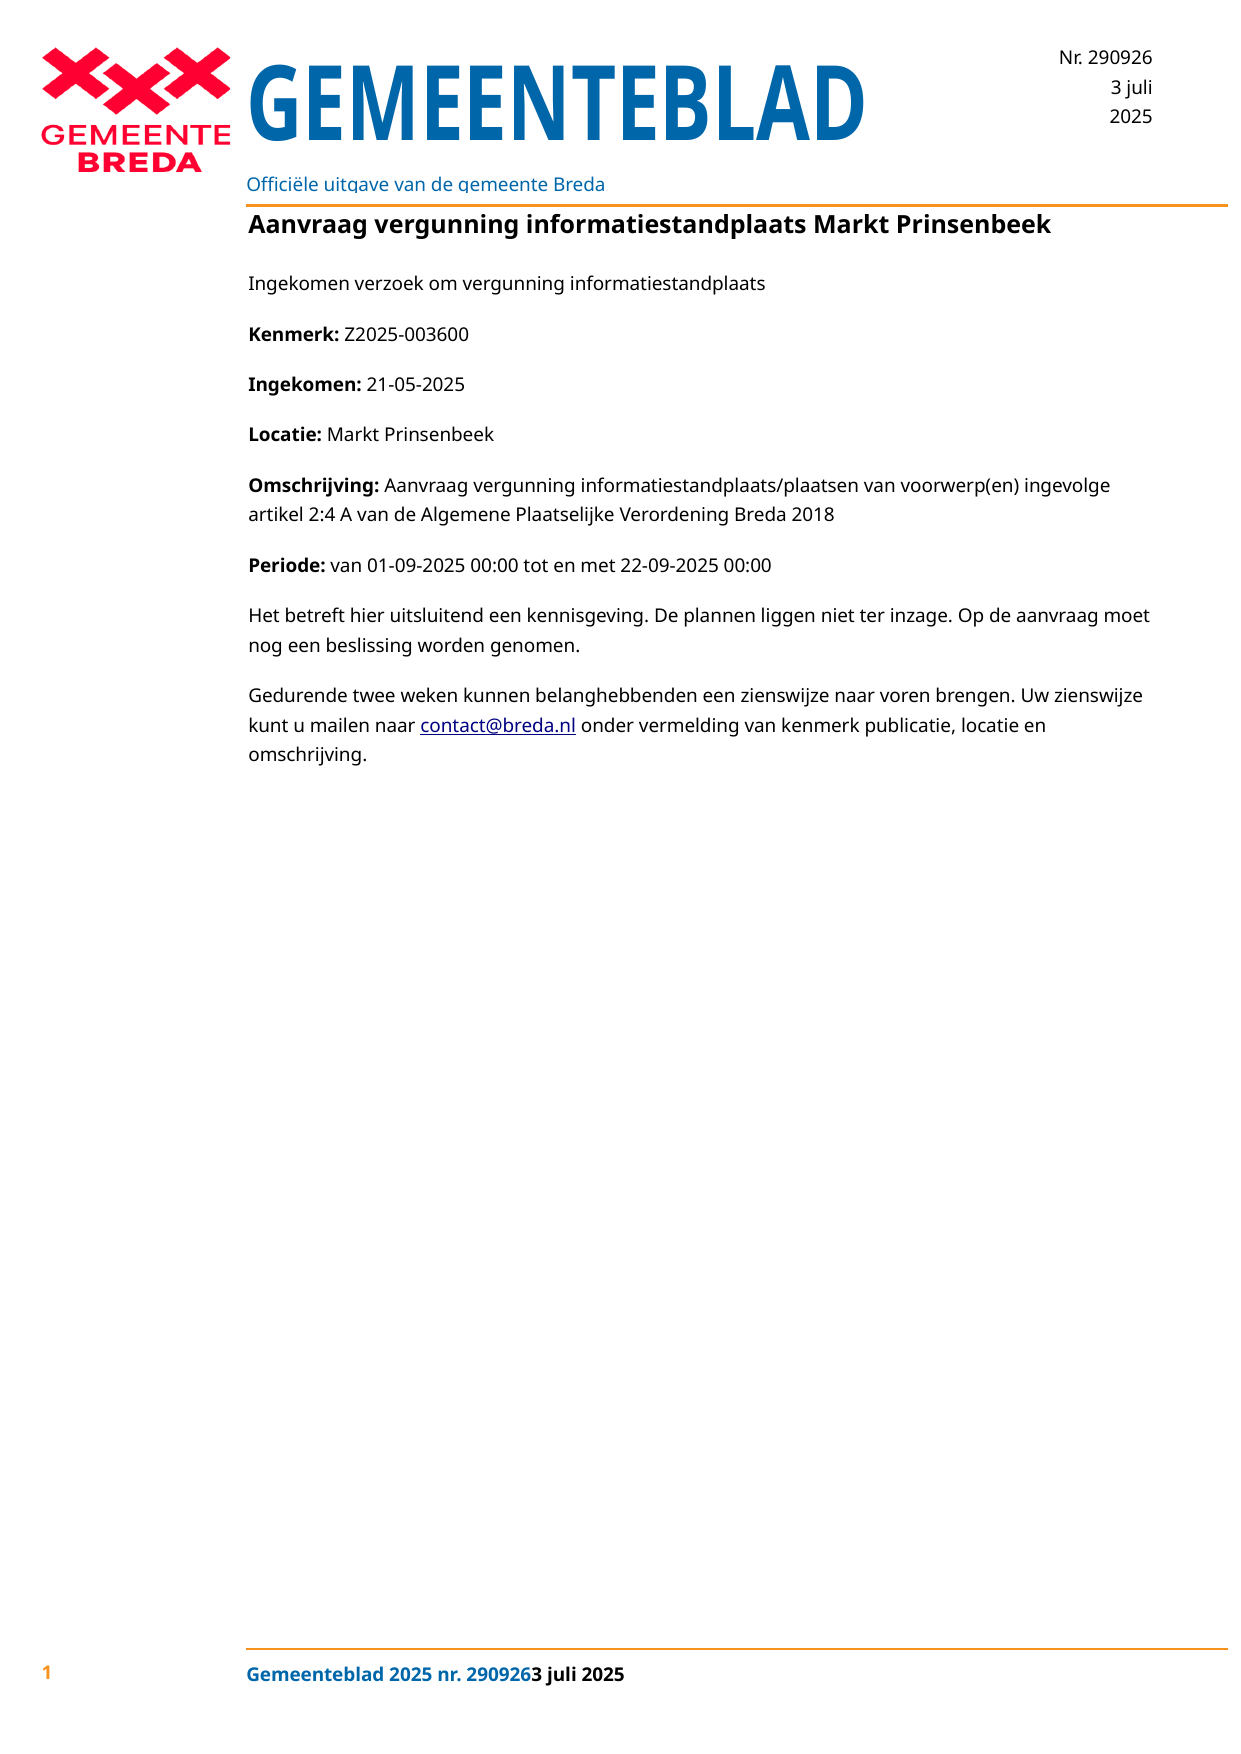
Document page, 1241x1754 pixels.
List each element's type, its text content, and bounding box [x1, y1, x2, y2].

text Aanvraag vergunning informatiestandplaats Markt Prinsenbeek [248, 207, 1152, 241]
text Ingekomen: 21-05-2025 [248, 371, 1152, 397]
text Omschrijving: Aanvraag vergunning informatiestandplaats/plaatsen van voorwerp(en) ingevolge artikel 2:4 A van de Algemene Plaatselijke Verordening Breda 2018 [248, 472, 1152, 527]
text Periode: van 01-09-2025 00:00 tot en met 22-09-2025 00:00 [248, 552, 1152, 578]
text Ingekomen verzoek om vergunning informatiestandplaats [248, 270, 1152, 296]
text Locatie: Markt Prinsenbeek [248, 422, 1152, 447]
text Gedurende twee weken kunnen belanghebbenden een zienswijze naar voren brengen. Uw zienswijze kunt u mailen naar contact@breda.nl onder vermelding van kenmerk publicatie, locatie en omschrijving. [248, 682, 1152, 767]
picture [41, 47, 231, 172]
text Kenmerk: Z2025-003600 [248, 321, 1152, 346]
text Het betreft hier uitsluitend een kennisgeving. De plannen liggen niet ter inzage. Op de aanvraag moet nog een beslissing worden genomen. [248, 602, 1152, 658]
